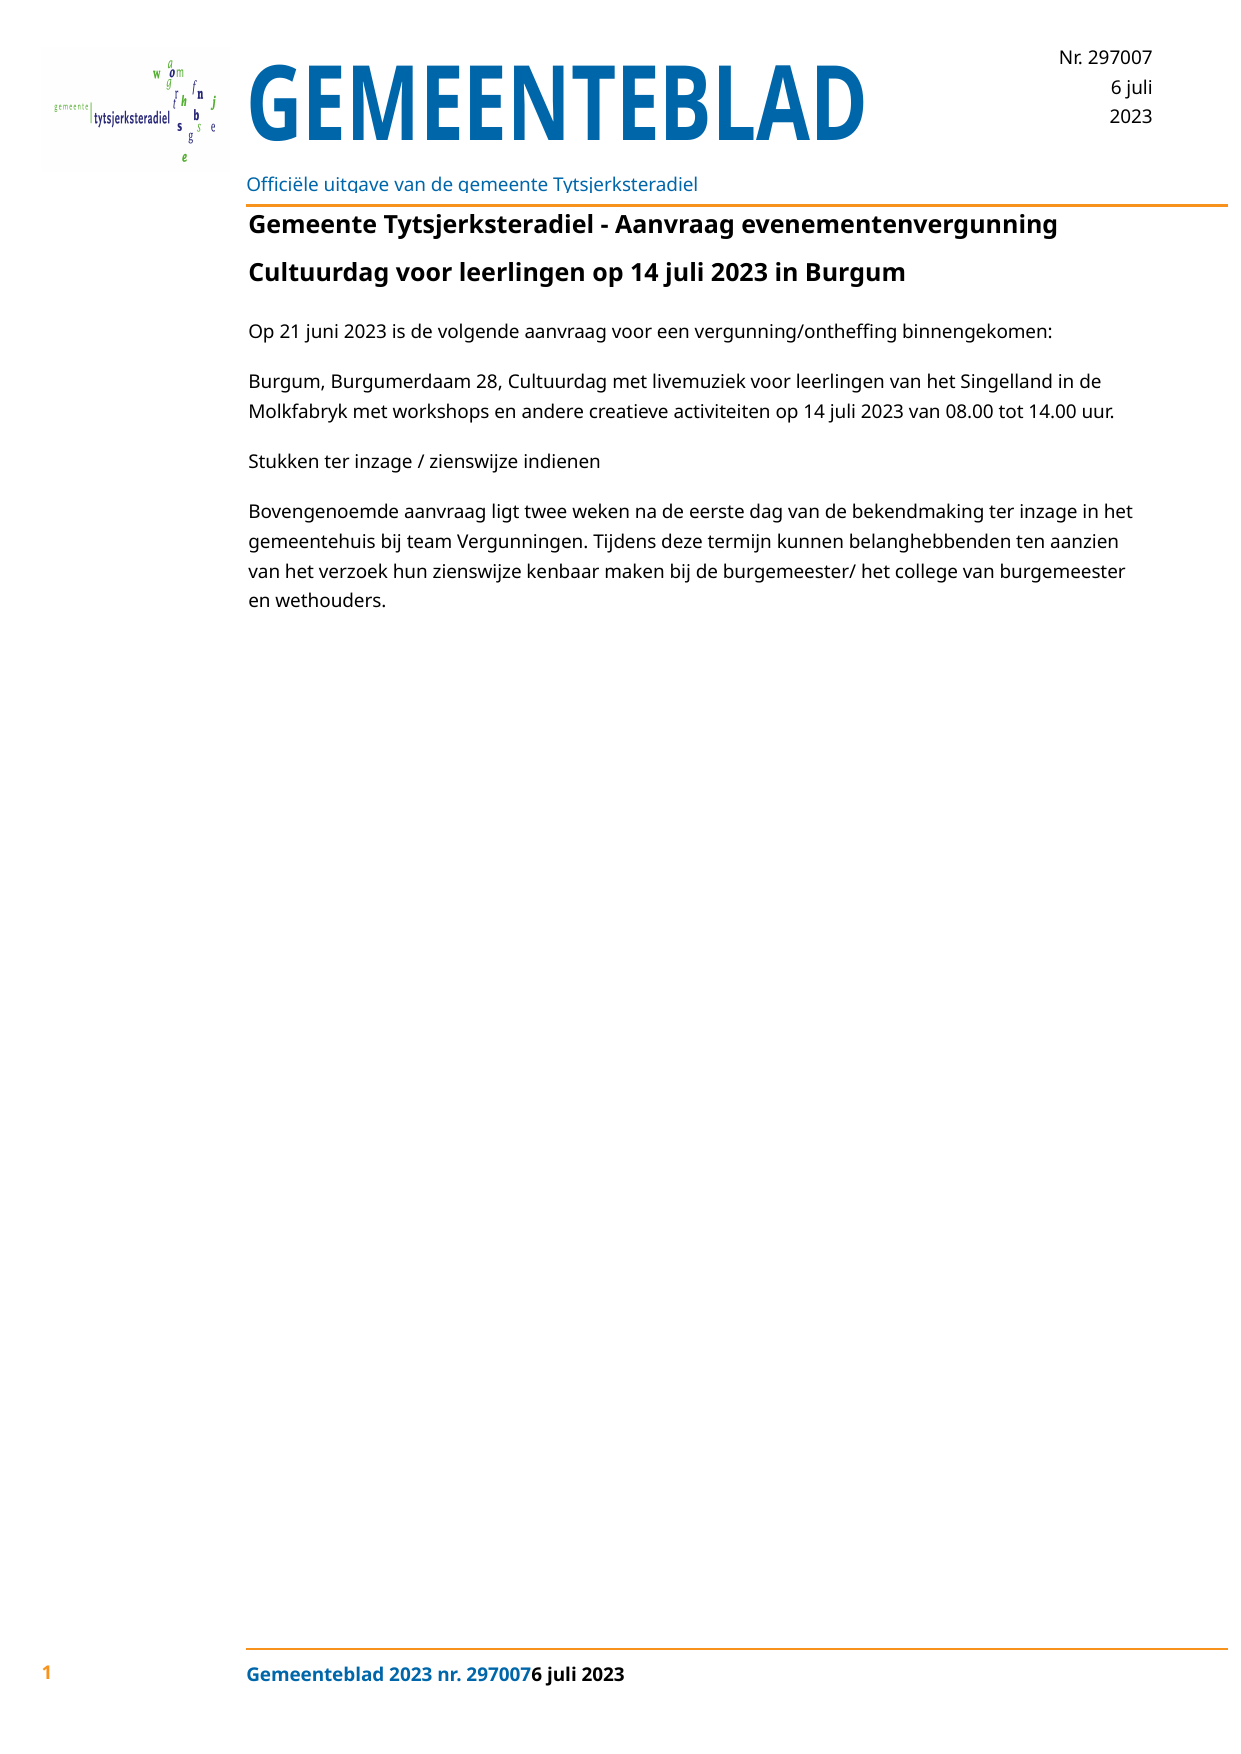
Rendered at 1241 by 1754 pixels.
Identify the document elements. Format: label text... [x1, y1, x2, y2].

text Bovengenoemde aanvraag ligt twee weken na de eerste dag van de bekendmaking ter inzage in het gemeentehuis bij team Vergunningen. Tijdens deze termijn kunnen belanghebbenden ten aanzien van het verzoek hun zienswijze kenbaar maken bij de burgemeester/ het college van burgemeester en wethouders. [248, 499, 1152, 613]
text Burgum, Burgumerdaam 28, Cultuurdag met livemuziek voor leerlingen van het Singelland in de Molkfabryk met workshops en andere creatieve activiteiten op 14 juli 2023 van 08.00 tot 14.00 uur. [248, 368, 1152, 424]
text Gemeente Tytsjerksteradiel - Aanvraag evenementenvergunning Cultuurdag voor leerlingen op 14 juli 2023 in Burgum [248, 207, 1152, 288]
picture [41, 47, 231, 172]
text Op 21 juni 2023 is de volgende aanvraag voor een vergunning/ontheffing binnengekomen: [248, 318, 1152, 344]
text Stukken ter inzage / zienswijze indienen [248, 448, 1152, 474]
